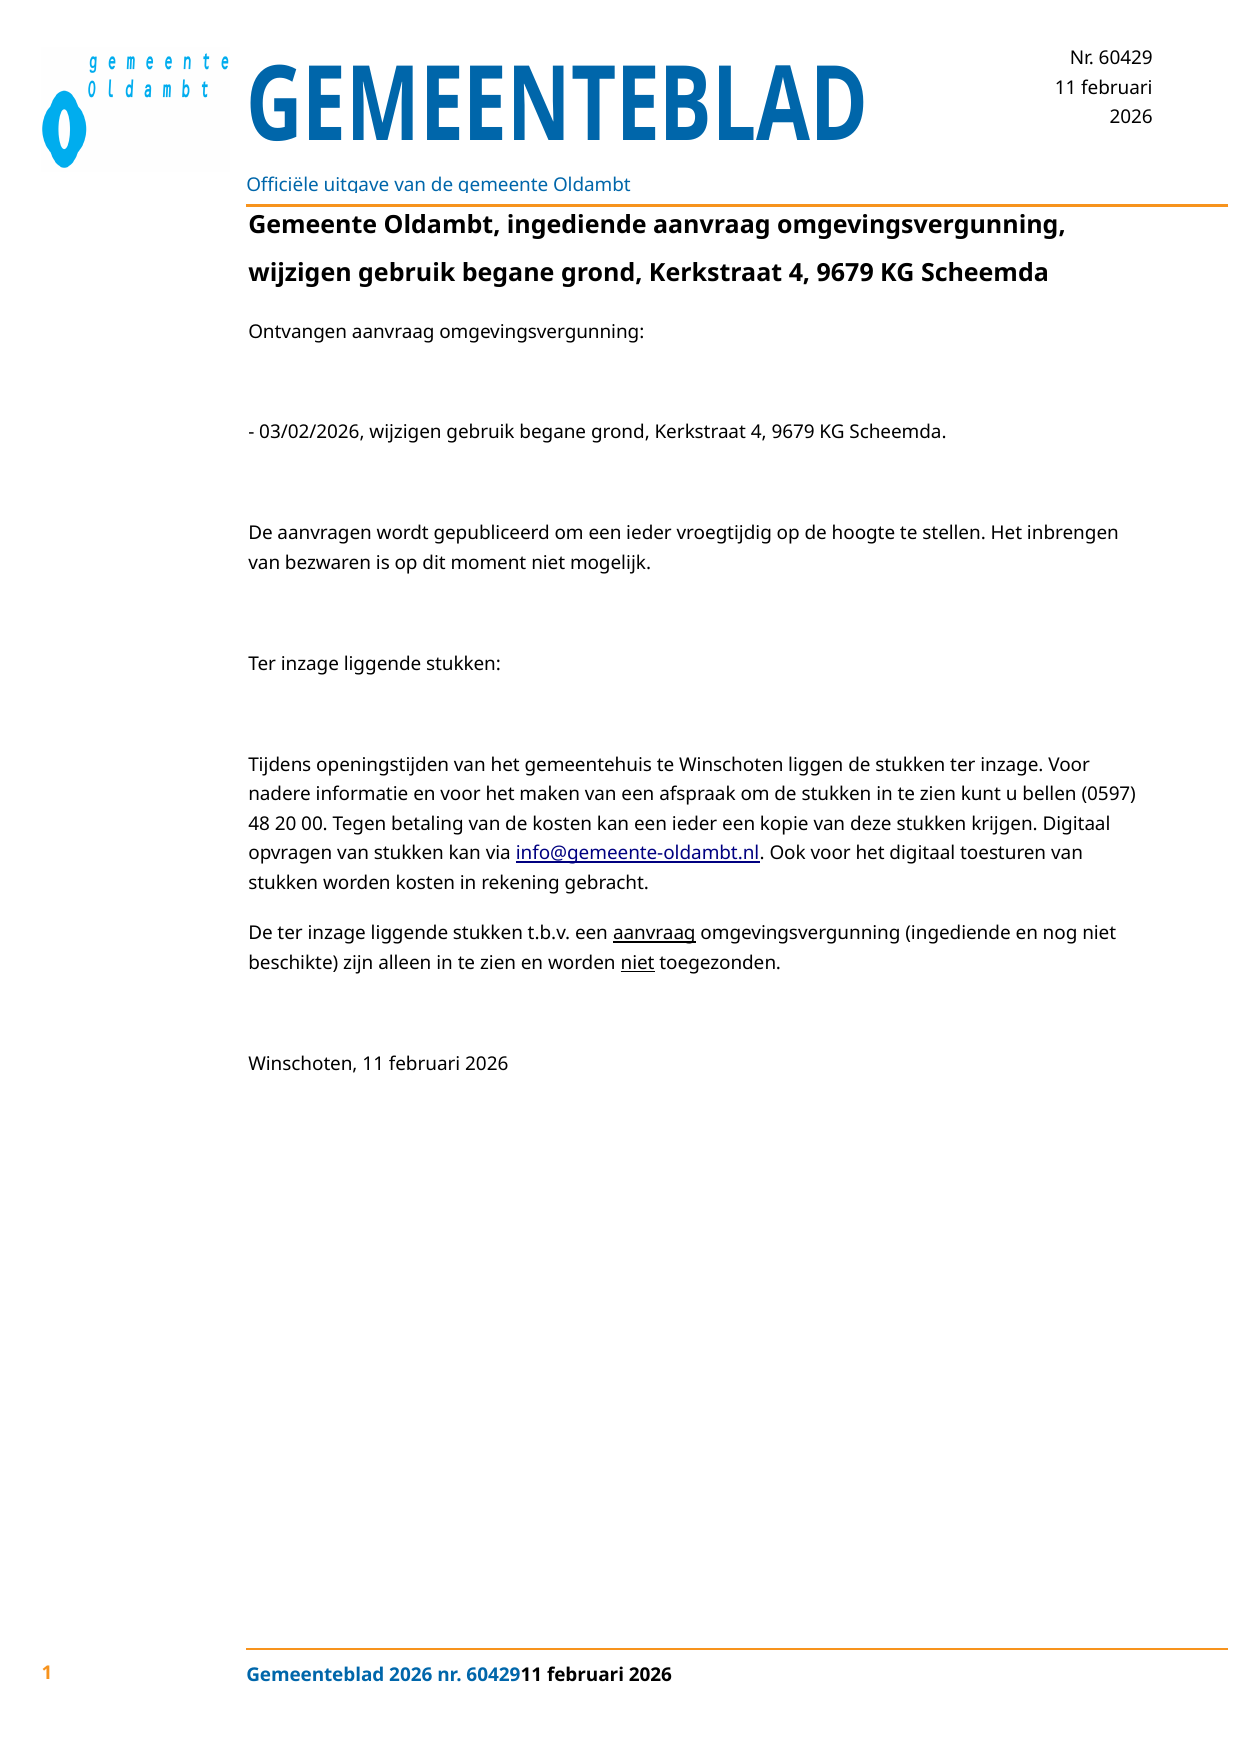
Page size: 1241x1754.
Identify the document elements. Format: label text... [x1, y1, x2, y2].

text Gemeente Oldambt, ingediende aanvraag omgevingsvergunning, wijzigen gebruik begane grond, Kerkstraat 4, 9679 KG Scheemda [248, 207, 1152, 288]
text Ontvangen aanvraag omgevingsvergunning: [248, 318, 1152, 344]
text Ter inzage liggende stukken: [248, 650, 1152, 676]
text - 03/02/2026, wijzigen gebruik begane grond, Kerkstraat 4, 9679 KG Scheemda. [248, 419, 1152, 444]
text De ter inzage liggende stukken t.b.v. een aanvraag omgevingsvergunning (ingediende en nog niet beschikte) zijn alleen in te zien en worden niet toegezonden. [248, 919, 1152, 975]
text Winschoten, 11 februari 2026 [248, 1050, 1152, 1076]
picture [41, 47, 231, 172]
text De aanvragen wordt gepubliceerd om een ieder vroegtijdig op de hoogte te stellen. Het inbrengen van bezwaren is op dit moment niet mogelijk. [248, 519, 1152, 575]
text Tijdens openingstijden van het gemeentehuis te Winschoten liggen de stukken ter inzage. Voor nadere informatie en voor het maken van een afspraak om de stukken in te zien kunt u bellen (0597) 48 20 00. Tegen betaling van de kosten kan een ieder een kopie van deze stukken krijgen. Digitaal opvragen van stukken kan via info@gemeente-oldambt.nl. Ook voor het digitaal toesturen van stukken worden kosten in rekening gebracht. [248, 751, 1152, 895]
